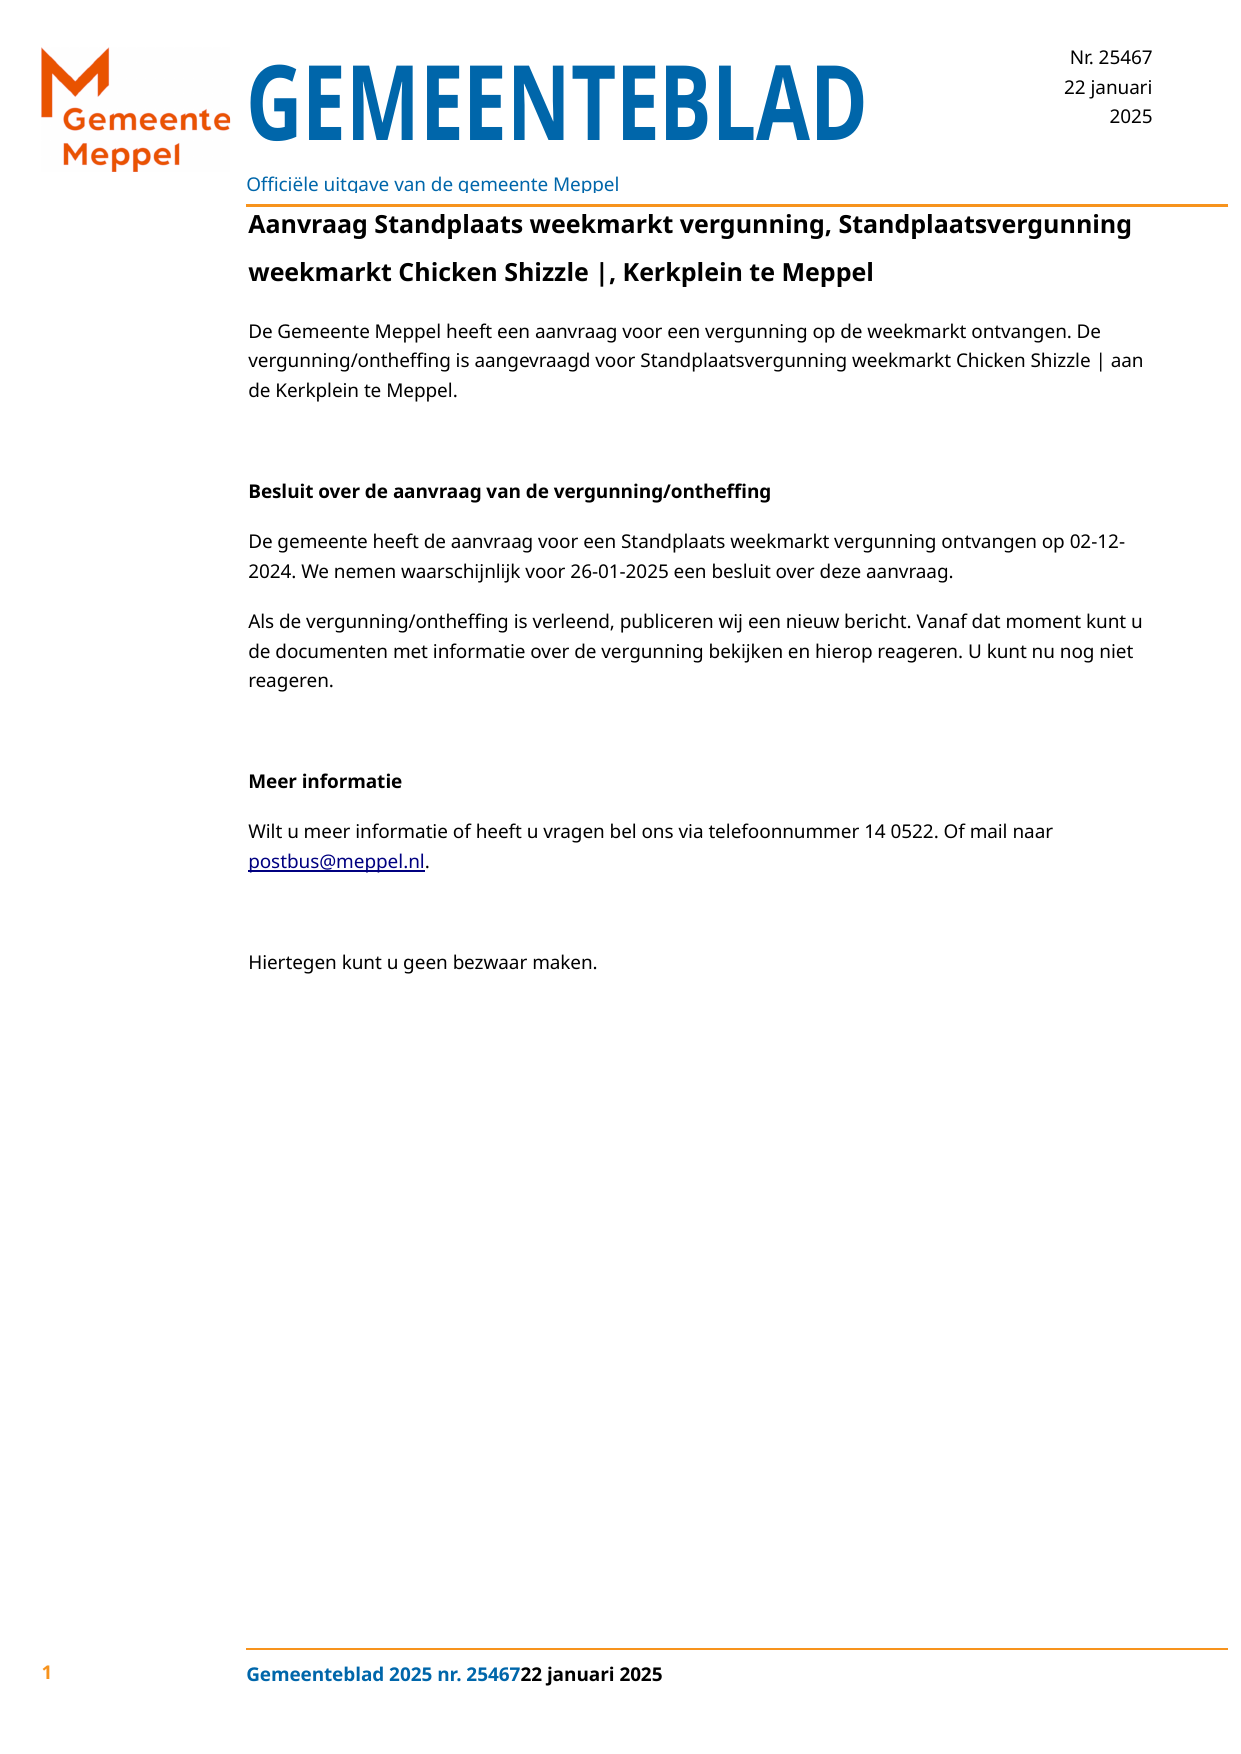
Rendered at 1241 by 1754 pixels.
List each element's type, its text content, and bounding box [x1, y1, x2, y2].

text Als de vergunning/ontheffing is verleend, publiceren wij een nieuw bericht. Vanaf dat moment kunt u de documenten met informatie over de vergunning bekijken en hierop reageren. U kunt nu nog niet reageren. [248, 608, 1152, 693]
text Wilt u meer informatie of heeft u vragen bel ons via telefoonnummer 14 0522. Of mail naar postbus@meppel.nl. [248, 819, 1152, 874]
text Meer informatie [248, 768, 1152, 794]
text Besluit over de aanvraag van de vergunning/ontheffing [248, 478, 1152, 504]
text De Gemeente Meppel heeft een aanvraag voor een vergunning op de weekmarkt ontvangen. De vergunning/ontheffing is aangevraagd voor Standplaatsvergunning weekmarkt Chicken Shizzle | aan de Kerkplein te Meppel. [248, 318, 1152, 403]
picture [41, 47, 231, 172]
text Aanvraag Standplaats weekmarkt vergunning, Standplaatsvergunning weekmarkt Chicken Shizzle |, Kerkplein te Meppel [248, 207, 1152, 288]
text Hiertegen kunt u geen bezwaar maken. [248, 949, 1152, 975]
text De gemeente heeft de aanvraag voor een Standplaats weekmarkt vergunning ontvangen op 02-12-2024. We nemen waarschijnlijk voor 26-01-2025 een besluit over deze aanvraag. [248, 528, 1152, 584]
